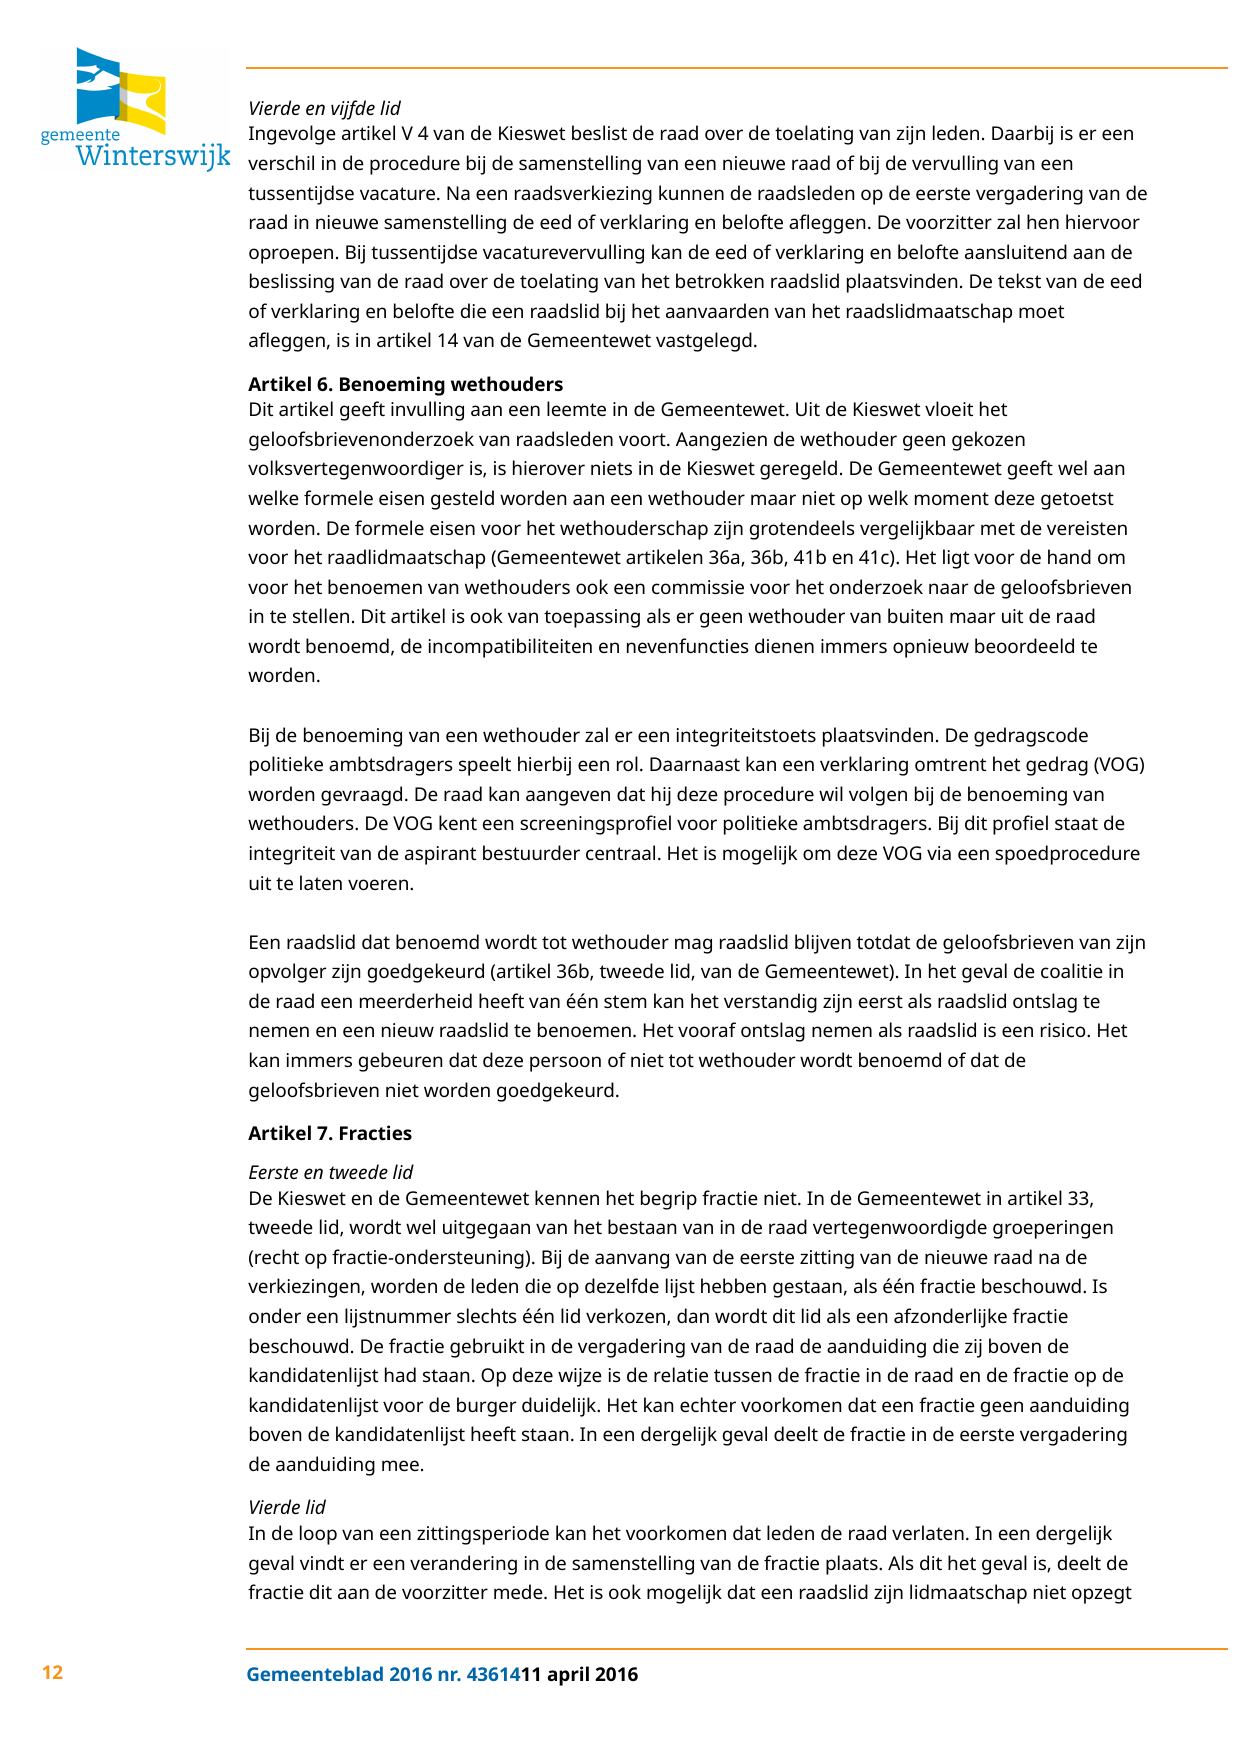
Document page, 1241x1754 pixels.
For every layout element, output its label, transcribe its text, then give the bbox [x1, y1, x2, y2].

text Eerste en tweede lid [248, 1159, 1152, 1185]
text Vierde lid [248, 1494, 1152, 1520]
text Dit artikel geeft invulling aan een leemte in de Gemeentewet. Uit de Kieswet vloeit het geloofsbrievenonderzoek van raadsleden voort. Aangezien de wethouder geen gekozen volksvertegenwoordiger is, is hierover niets in de Kieswet geregeld. De Gemeentewet geeft wel aan welke formele eisen gesteld worden aan een wethouder maar niet op welk moment deze getoetst worden. De formele eisen voor het wethouderschap zijn grotendeels vergelijkbaar met de vereisten voor het raadlidmaatschap (Gemeentewet artikelen 36a, 36b, 41b en 41c). Het ligt voor de hand om voor het benoemen van wethouders ook een commissie voor het onderzoek naar de geloofsbrieven in te stellen. Dit artikel is ook van toepassing als er geen wethouder van buiten maar uit de raad wordt benoemd, de incompatibiliteiten en nevenfuncties dienen immers opnieuw beoordeeld te worden. [248, 396, 1152, 688]
text Bij de benoeming van een wethouder zal er een integriteitstoets plaatsvinden. De gedragscode politieke ambtsdragers speelt hierbij een rol. Daarnaast kan een verklaring omtrent het gedrag (VOG) worden gevraagd. De raad kan aangeven dat hij deze procedure wil volgen bij de benoeming van wethouders. De VOG kent een screeningsprofiel voor politieke ambtsdragers. Bij dit profiel staat de integriteit van de aspirant bestuurder centraal. Het is mogelijk om deze VOG via een spoedprocedure uit te laten voeren. [248, 722, 1152, 896]
picture [41, 47, 231, 172]
picture [225, 153, 231, 162]
text Ingevolge artikel V 4 van de Kieswet beslist de raad over de toelating van zijn leden. Daarbij is er een verschil in de procedure bij de samenstelling van een nieuwe raad of bij de vervulling van een tussentijdse vacature. Na een raadsverkiezing kunnen de raadsleden op de eerste vergadering van de raad in nieuwe samenstelling de eed of verklaring en belofte afleggen. De voorzitter zal hen hiervoor oproepen. Bij tussentijdse vacaturevervulling kan de eed of verklaring en belofte aansluitend aan de beslissing van de raad over de toelating van het betrokken raadslid plaatsvinden. De tekst van de eed of verklaring en belofte die een raadslid bij het aanvaarden van het raadslidmaatschap moet afleggen, is in artikel 14 van de Gemeentewet vastgelegd. [248, 121, 1152, 353]
text Artikel 7. Fracties [248, 1120, 1152, 1146]
text Vierde en vijfde lid [248, 95, 1152, 121]
text Artikel 6. Benoeming wethouders [248, 371, 1152, 396]
text De Kieswet en de Gemeentewet kennen het begrip fractie niet. In de Gemeentewet in artikel 33, tweede lid, wordt wel uitgegaan van het bestaan van in de raad vertegenwoordigde groeperingen (recht op fractie-ondersteuning). Bij de aanvang van de eerste zitting van de nieuwe raad na de verkiezingen, worden de leden die op dezelfde lijst hebben gestaan, als één fractie beschouwd. Is onder een lijstnummer slechts één lid verkozen, dan wordt dit lid als een afzonderlijke fractie beschouwd. De fractie gebruikt in de vergadering van de raad de aanduiding die zij boven de kandidatenlijst had staan. Op deze wijze is de relatie tussen de fractie in de raad en de fractie op de kandidatenlijst voor de burger duidelijk. Het kan echter voorkomen dat een fractie geen aanduiding boven de kandidatenlijst heeft staan. In een dergelijk geval deelt de fractie in de eerste vergadering de aanduiding mee. [248, 1185, 1152, 1477]
text Een raadslid dat benoemd wordt tot wethouder mag raadslid blijven totdat de geloofsbrieven van zijn opvolger zijn goedgekeurd (artikel 36b, tweede lid, van de Gemeentewet). In het geval de coalitie in de raad een meerderheid heeft van één stem kan het verstandig zijn eerst als raadslid ontslag te nemen en een nieuw raadslid te benoemen. Het vooraf ontslag nemen als raadslid is een risico. Het kan immers gebeuren dat deze persoon of niet tot wethouder wordt benoemd of dat de geloofsbrieven niet worden goedgekeurd. [248, 929, 1152, 1103]
text In de loop van een zittingsperiode kan het voorkomen dat leden de raad verlaten. In een dergelijk geval vindt er een verandering in de samenstelling van de fractie plaats. Als dit het geval is, deelt de fractie dit aan de voorzitter mede. Het is ook mogelijk dat een raadslid zijn lidmaatschap niet opzegt [248, 1520, 1152, 1605]
